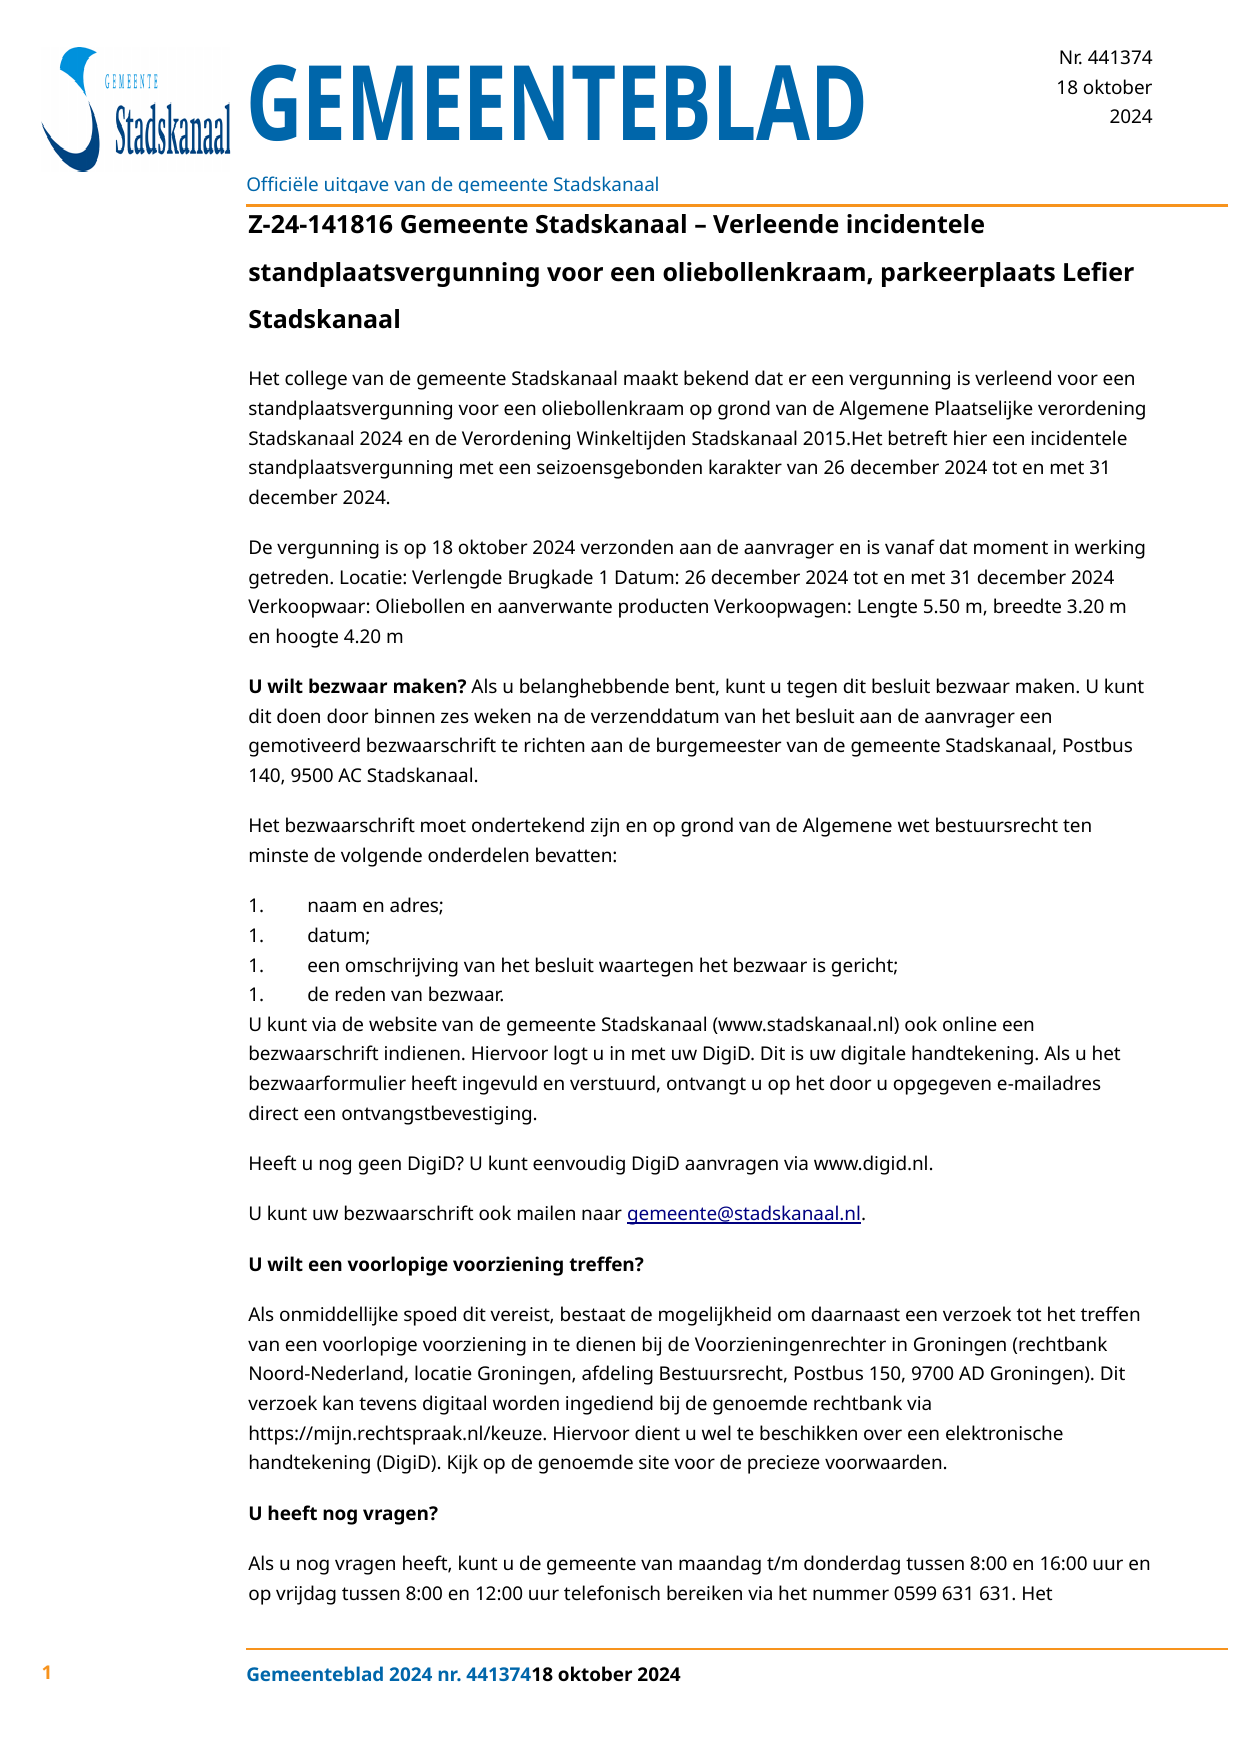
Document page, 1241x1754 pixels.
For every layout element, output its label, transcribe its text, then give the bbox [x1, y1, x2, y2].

picture [41, 47, 231, 172]
text Heeft u nog geen DigiD? U kunt eenvoudig DigiD aanvragen via www.digid.nl. [248, 1150, 1152, 1176]
text De vergunning is op 18 oktober 2024 verzonden aan de aanvrager en is vanaf dat moment in werking getreden. Locatie: Verlengde Brugkade 1 Datum: 26 december 2024 tot en met 31 december 2024 Verkoopwaar: Oliebollen en aanverwante producten Verkoopwagen: Lengte 5.50 m, breedte 3.20 m en hoogte 4.20 m [248, 534, 1152, 649]
text U wilt een voorlopige voorziening treffen? [248, 1251, 1152, 1277]
list een omschrijving van het besluit waartegen het bezwaar is gericht; [248, 952, 1152, 977]
list datum; [248, 922, 1152, 948]
list naam en adres; [248, 893, 1152, 918]
list de reden van bezwaar. [248, 981, 1152, 1007]
text Als u nog vragen heeft, kunt u de gemeente van maandag t/m donderdag tussen 8:00 en 16:00 uur en op vrijdag tussen 8:00 en 12:00 uur telefonisch bereiken via het nummer 0599 631 631. Het [248, 1550, 1152, 1605]
text U heeft nog vragen? [248, 1500, 1152, 1525]
text U kunt via de website van de gemeente Stadskanaal (www.stadskanaal.nl) ook online een bezwaarschrift indienen. Hiervoor logt u in met uw DigiD. Dit is uw digitale handtekening. Als u het bezwaarformulier heeft ingevuld en verstuurd, ontvangt u op het door u opgegeven e‑mailadres direct een ontvangstbevestiging. [248, 1011, 1152, 1125]
text Als onmiddellijke spoed dit vereist, bestaat de mogelijkheid om daarnaast een verzoek tot het treffen van een voorlopige voorziening in te dienen bij de Voorzieningenrechter in Groningen (rechtbank Noord-Nederland, locatie Groningen, afdeling Bestuursrecht, Postbus 150, 9700 AD Groningen). Dit verzoek kan tevens digitaal worden ingediend bij de genoemde rechtbank via https://mijn.rechtspraak.nl/keuze. Hiervoor dient u wel te beschikken over een elektronische handtekening (DigiD). Kijk op de genoemde site voor de precieze voorwaarden. [248, 1301, 1152, 1475]
text U kunt uw bezwaarschrift ook mailen naar gemeente@stadskanaal.nl. [248, 1201, 1152, 1226]
text Z-24-141816 Gemeente Stadskanaal – Verleende incidentele standplaatsvergunning voor een oliebollenkraam, parkeerplaats Lefier Stadskanaal [248, 207, 1152, 336]
text Het college van de gemeente Stadskanaal maakt bekend dat er een vergunning is verleend voor een standplaatsvergunning voor een oliebollenkraam op grond van de Algemene Plaatselijke verordening Stadskanaal 2024 en de Verordening Winkeltijden Stadskanaal 2015.Het betreft hier een incidentele standplaatsvergunning met een seizoensgebonden karakter van 26 december 2024 tot en met 31 december 2024. [248, 366, 1152, 509]
text U wilt bezwaar maken? Als u belanghebbende bent, kunt u tegen dit besluit bezwaar maken. U kunt dit doen door binnen zes weken na de verzenddatum van het besluit aan de aanvrager een gemotiveerd bezwaarschrift te richten aan de burgemeester van de gemeente Stadskanaal, Postbus 140, 9500 AC Stadskanaal. [248, 673, 1152, 788]
text Het bezwaarschrift moet ondertekend zijn en op grond van de Algemene wet bestuursrecht ten minste de volgende onderdelen bevatten: [248, 813, 1152, 868]
